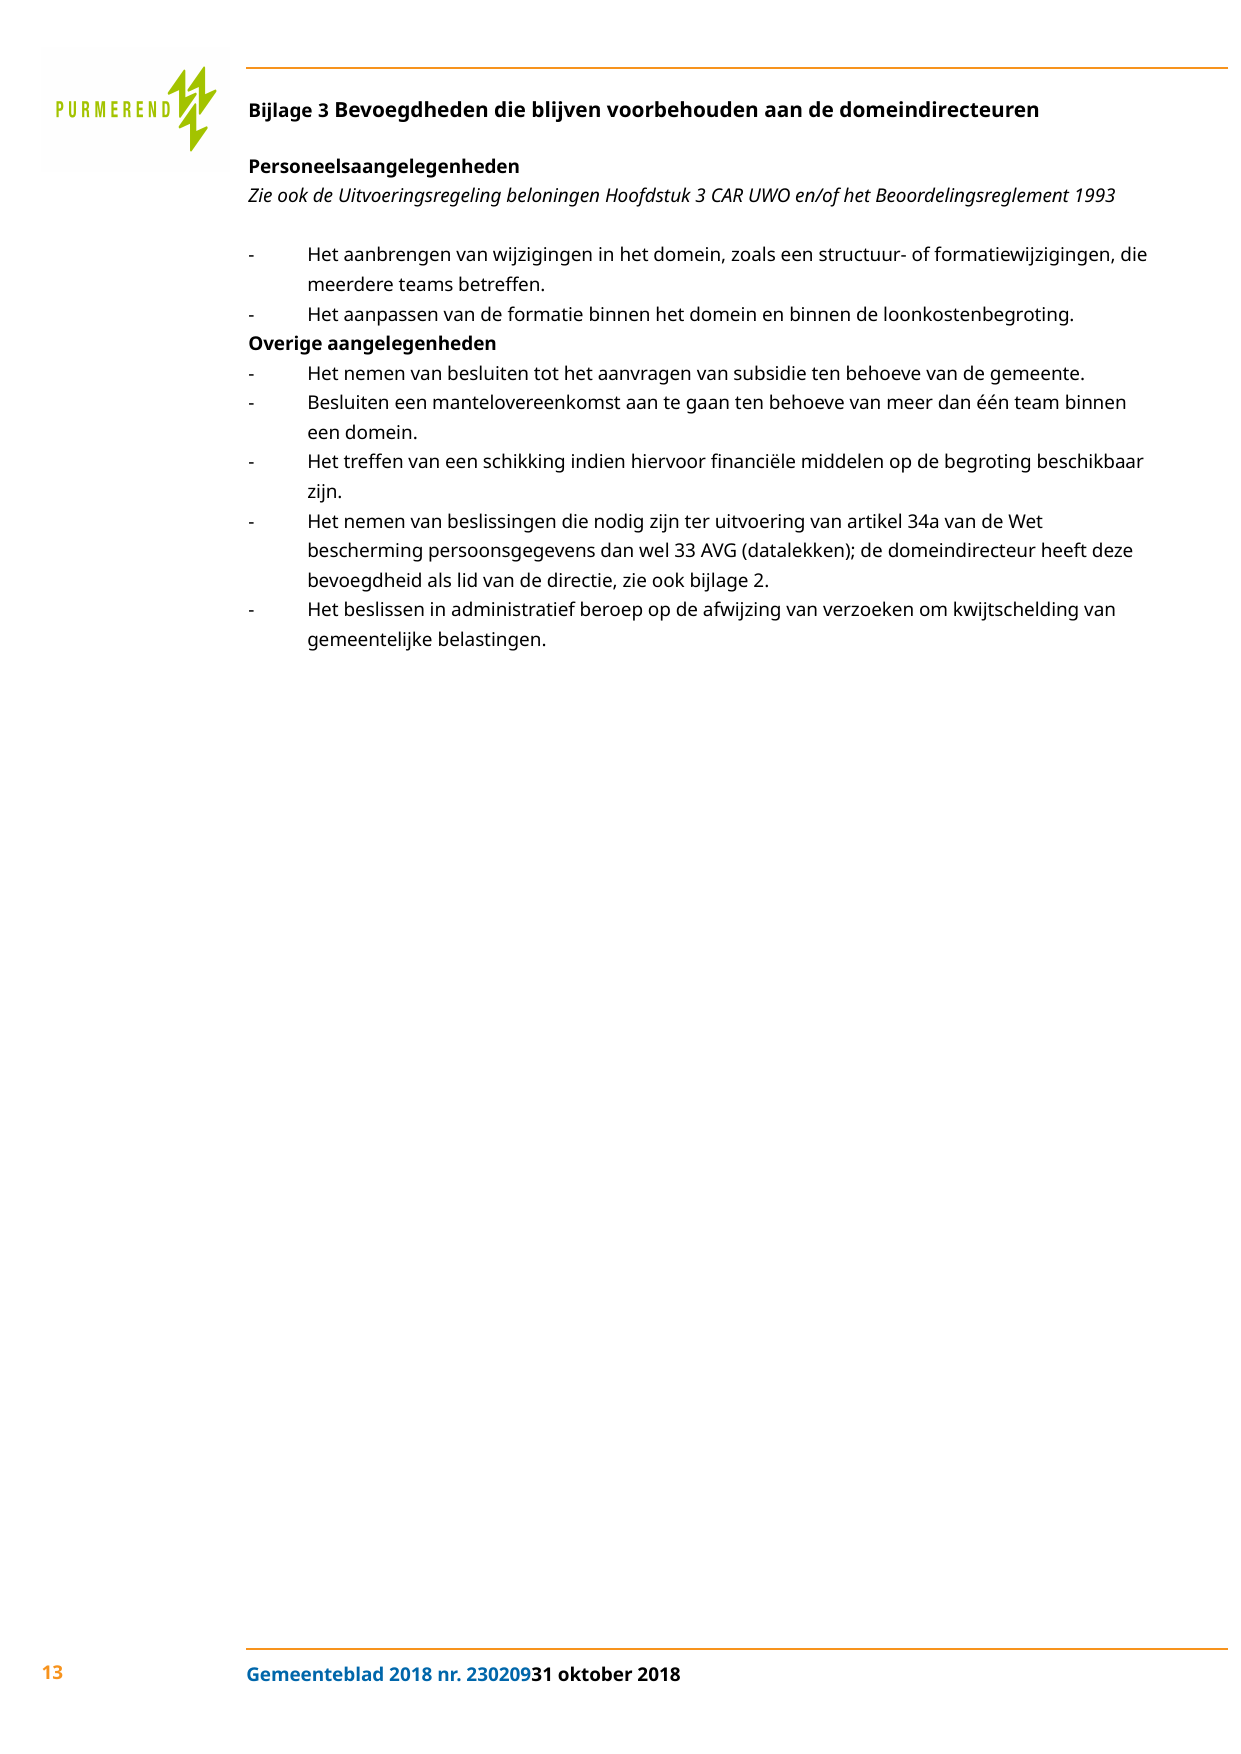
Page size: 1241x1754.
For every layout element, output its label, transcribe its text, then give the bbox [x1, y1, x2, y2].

text Personeelsaangelegenheden [248, 153, 1152, 179]
text Bijlage 3 Bevoegdheden die blijven voorbehouden aan de domeindirecteuren [248, 95, 1152, 123]
list Het aanbrengen van wijzigingen in het domein, zoals een structuur- of formatiewijzigingen, die meerdere teams betreffen. [248, 242, 1152, 297]
list Het beslissen in administratief beroep op de afwijzing van verzoeken om kwijtschelding van gemeentelijke belastingen. [248, 597, 1152, 652]
list Het nemen van besluiten tot het aanvragen van subsidie ten behoeve van de gemeente. [248, 360, 1152, 386]
picture [41, 47, 231, 172]
text Overige aangelegenheden [248, 330, 1152, 356]
list Het treffen van een schikking indien hiervoor financiële middelen op de begroting beschikbaar zijn. [248, 449, 1152, 504]
text Zie ook de Uitvoeringsregeling beloningen Hoofdstuk 3 CAR UWO en/of het Beoordelingsreglement 1993 [248, 182, 1152, 208]
list Het nemen van beslissingen die nodig zijn ter uitvoering van artikel 34a van de Wet bescherming persoonsgegevens dan wel 33 AVG (datalekken); de domeindirecteur heeft deze bevoegdheid als lid van de directie, zie ook bijlage 2. [248, 508, 1152, 593]
list Het aanpassen van de formatie binnen het domein en binnen de loonkostenbegroting. [248, 301, 1152, 327]
list Besluiten een mantelovereenkomst aan te gaan ten behoeve van meer dan één team binnen een domein. [248, 389, 1152, 445]
